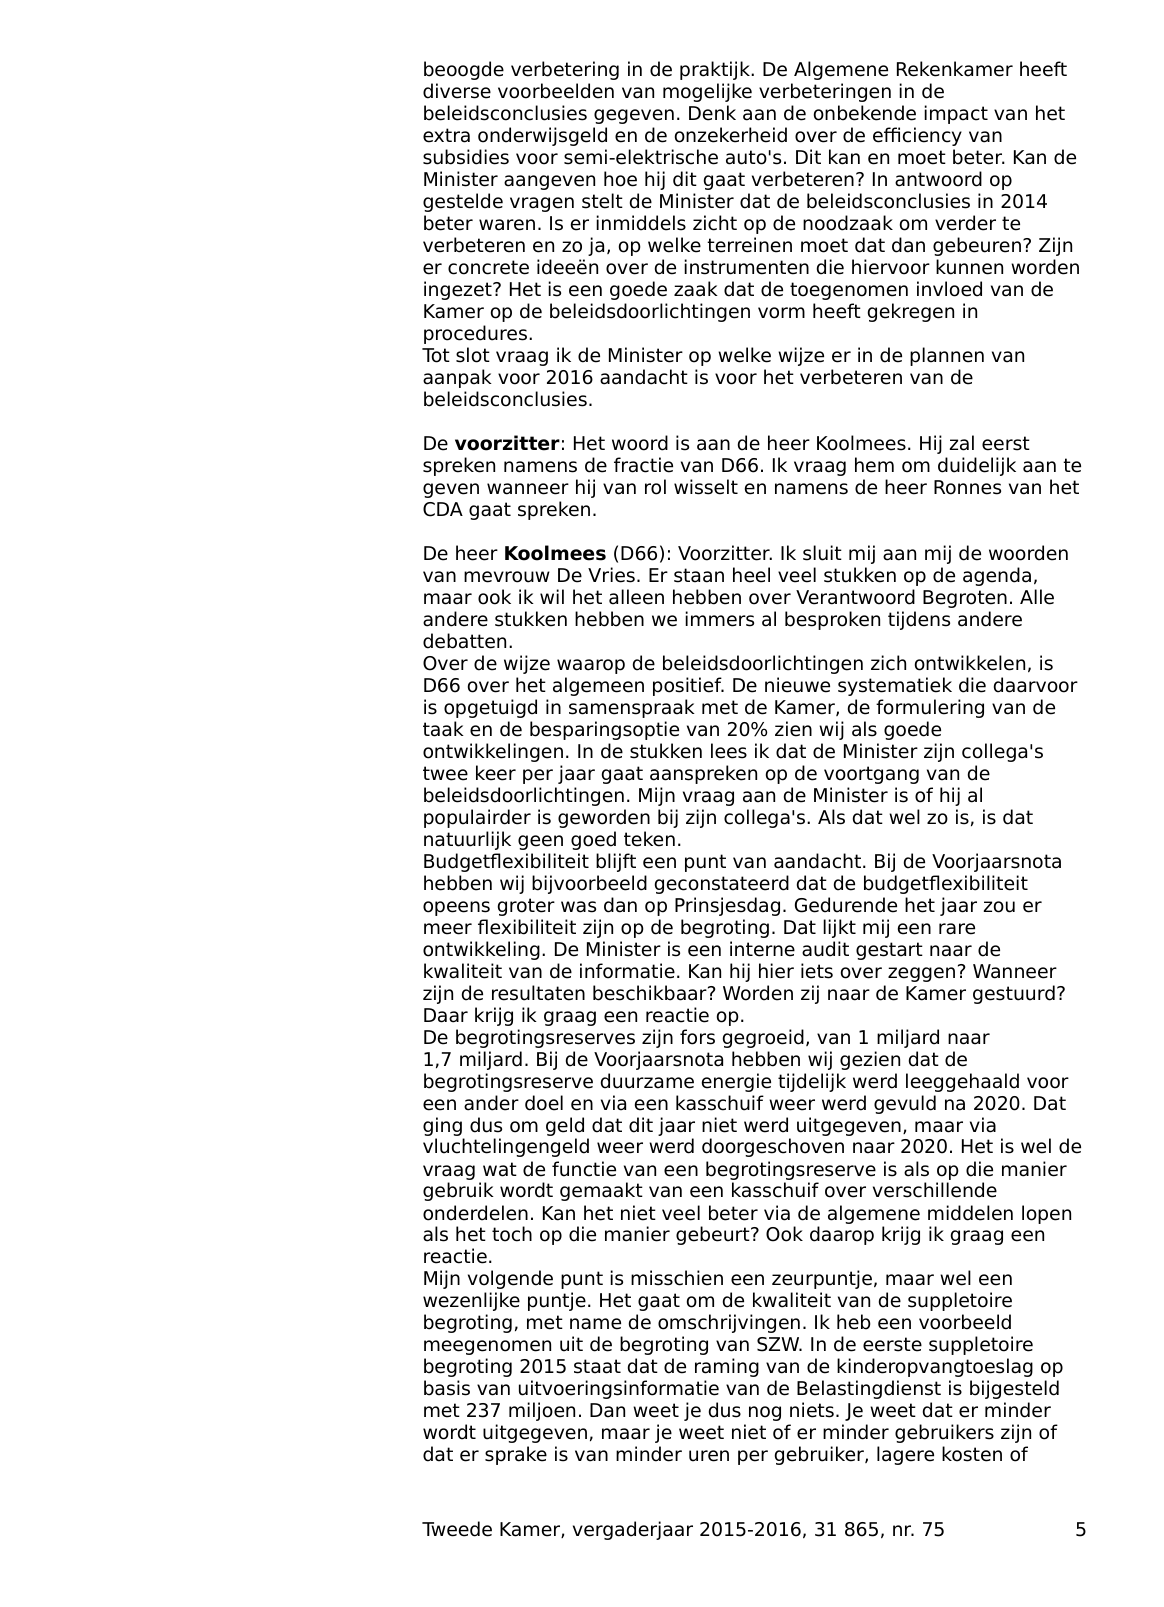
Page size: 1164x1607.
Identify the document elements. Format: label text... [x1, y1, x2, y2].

text Tot slot vraag ik de Minister op welke wijze er in de plannen van aanpak voor 2016 aandacht is voor het verbeteren van de beleidsconclusies. [422, 345, 1087, 411]
text beoogde verbetering in de praktijk. De Algemene Rekenkamer heeft diverse voorbeelden van mogelijke verbeteringen in de beleidsconclusies gegeven. Denk aan de onbekende impact van het extra onderwijsgeld en de onzekerheid over de efficiency van subsidies voor semi-elektrische auto's. Dit kan en moet beter. Kan de Minister aangeven hoe hij dit gaat verbeteren? In antwoord op gestelde vragen stelt de Minister dat de beleidsconclusies in 2014 beter waren. Is er inmiddels zicht op de noodzaak om verder te verbeteren en zo ja, op welke terreinen moet dat dan gebeuren? Zijn er concrete ideeën over de instrumenten die hiervoor kunnen worden ingezet? Het is een goede zaak dat de toegenomen invloed van de Kamer op de beleidsdoorlichtingen vorm heeft gekregen in procedures. [422, 59, 1087, 345]
text Mijn volgende punt is misschien een zeurpuntje, maar wel een wezenlijke puntje. Het gaat om de kwaliteit van de suppletoire begroting, met name de omschrijvingen. Ik heb een voorbeeld meegenomen uit de begroting van SZW. In de eerste suppletoire begroting 2015 staat dat de raming van de kinderopvangtoeslag op basis van uitvoeringsinformatie van de Belastingdienst is bijgesteld met 237 miljoen. Dan weet je dus nog niets. Je weet dat er minder wordt uitgegeven, maar je weet niet of er minder gebruikers zijn of dat er sprake is van minder uren per gebruiker, lagere kosten of [422, 1268, 1087, 1466]
text De begrotingsreserves zijn fors gegroeid, van 1 miljard naar 1,7 miljard. Bij de Voorjaarsnota hebben wij gezien dat de begrotingsreserve duurzame energie tijdelijk werd leeggehaald voor een ander doel en via een kasschuif weer werd gevuld na 2020. Dat ging dus om geld dat dit jaar niet werd uitgegeven, maar via vluchtelingengeld weer werd doorgeschoven naar 2020. Het is wel de vraag wat de functie van een begrotingsreserve is als op die manier gebruik wordt gemaakt van een kasschuif over verschillende onderdelen. Kan het niet veel beter via de algemene middelen lopen als het toch op die manier gebeurt? Ook daarop krijg ik graag een reactie. [422, 1027, 1087, 1268]
text Budgetflexibiliteit blijft een punt van aandacht. Bij de Voorjaarsnota hebben wij bijvoorbeeld geconstateerd dat de budgetflexibiliteit opeens groter was dan op Prinsjesdag. Gedurende het jaar zou er meer flexibiliteit zijn op de begroting. Dat lijkt mij een rare ontwikkeling. De Minister is een interne audit gestart naar de kwaliteit van de informatie. Kan hij hier iets over zeggen? Wanneer zijn de resultaten beschikbaar? Worden zij naar de Kamer gestuurd? Daar krijg ik graag een reactie op. [422, 851, 1087, 1027]
text De voorzitter: Het woord is aan de heer Koolmees. Hij zal eerst spreken namens de fractie van D66. Ik vraag hem om duidelijk aan te geven wanneer hij van rol wisselt en namens de heer Ronnes van het CDA gaat spreken. [422, 433, 1087, 521]
text Over de wijze waarop de beleidsdoorlichtingen zich ontwikkelen, is D66 over het algemeen positief. De nieuwe systematiek die daarvoor is opgetuigd in samenspraak met de Kamer, de formulering van de taak en de besparingsoptie van 20% zien wij als goede ontwikkelingen. In de stukken lees ik dat de Minister zijn collega's twee keer per jaar gaat aanspreken op de voortgang van de beleidsdoorlichtingen. Mijn vraag aan de Minister is of hij al populairder is geworden bij zijn collega's. Als dat wel zo is, is dat natuurlijk geen goed teken. [422, 653, 1087, 851]
text De heer Koolmees (D66): Voorzitter. Ik sluit mij aan mij de woorden van mevrouw De Vries. Er staan heel veel stukken op de agenda, maar ook ik wil het alleen hebben over Verantwoord Begroten. Alle andere stukken hebben we immers al besproken tijdens andere debatten. [422, 543, 1087, 653]
